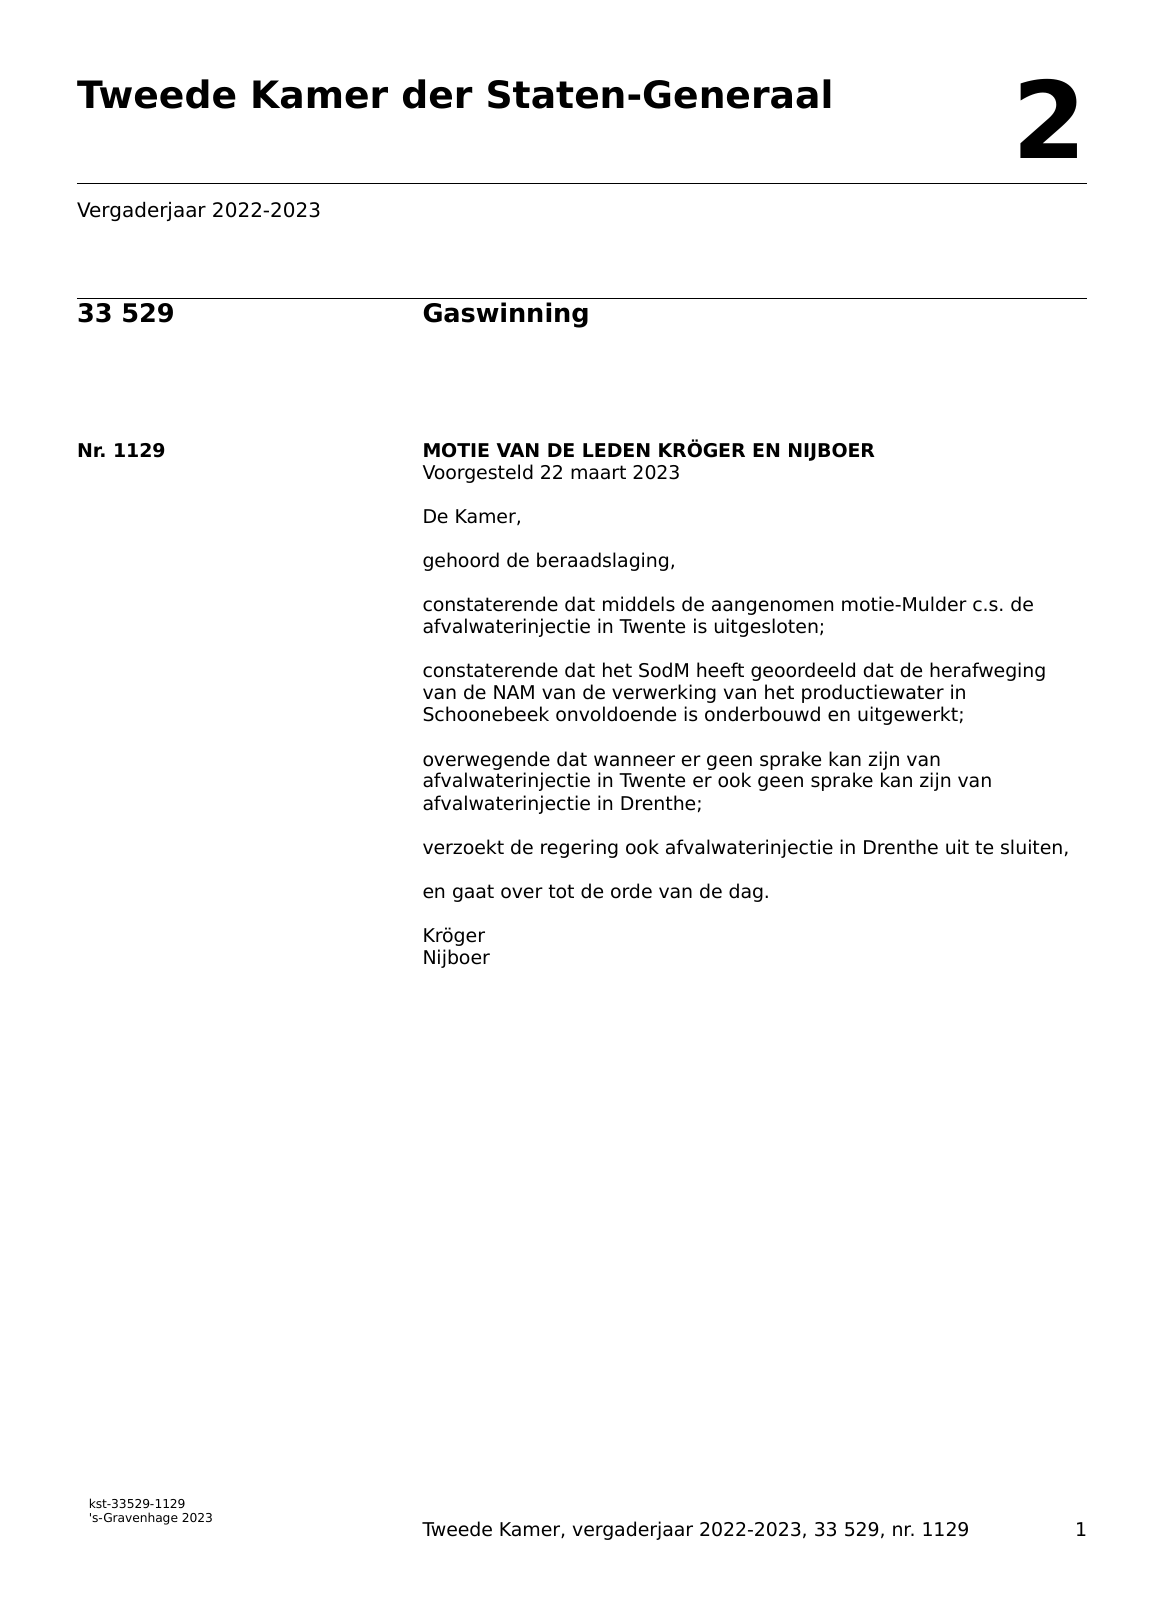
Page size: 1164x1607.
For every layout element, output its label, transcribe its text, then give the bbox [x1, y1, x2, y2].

text en gaat over tot de orde van de dag. [422, 881, 1087, 903]
subtitle Nr. 1129 MOTIE VAN DE LEDEN KRÖGER EN NIJBOER [77, 440, 1087, 462]
text constaterende dat middels de aangenomen motie-Mulder c.s. de afvalwaterinjectie in Twente is uitgesloten; [422, 594, 1087, 638]
text De Kamer, [422, 506, 1087, 528]
text gehoord de beraadslaging, [422, 550, 1087, 572]
table_header 2 [886, 59, 1087, 183]
subtitle 33 529 Gaswinning [77, 299, 1087, 329]
text 's-Gravenhage 2023 [88, 1511, 323, 1525]
text Nijboer [422, 947, 1087, 969]
table_header Tweede Kamer der Staten-Generaal [77, 59, 886, 183]
text verzoekt de regering ook afvalwaterinjectie in Drenthe uit te sluiten, [422, 837, 1087, 858]
text overwegende dat wanneer er geen sprake kan zijn van afvalwaterinjectie in Twente er ook geen sprake kan zijn van afvalwaterinjectie in Drenthe; [422, 748, 1087, 814]
text kst-33529-1129 [88, 1497, 323, 1511]
table_cell Vergaderjaar 2022-2023 [77, 184, 1087, 298]
text Kröger [422, 925, 1087, 947]
text Voorgesteld 22 maart 2023 [422, 462, 1087, 484]
text constaterende dat het SodM heeft geoordeeld dat de herafweging van de NAM van de verwerking van het productiewater in Schoonebeek onvoldoende is onderbouwd en uitgewerkt; [422, 660, 1087, 726]
